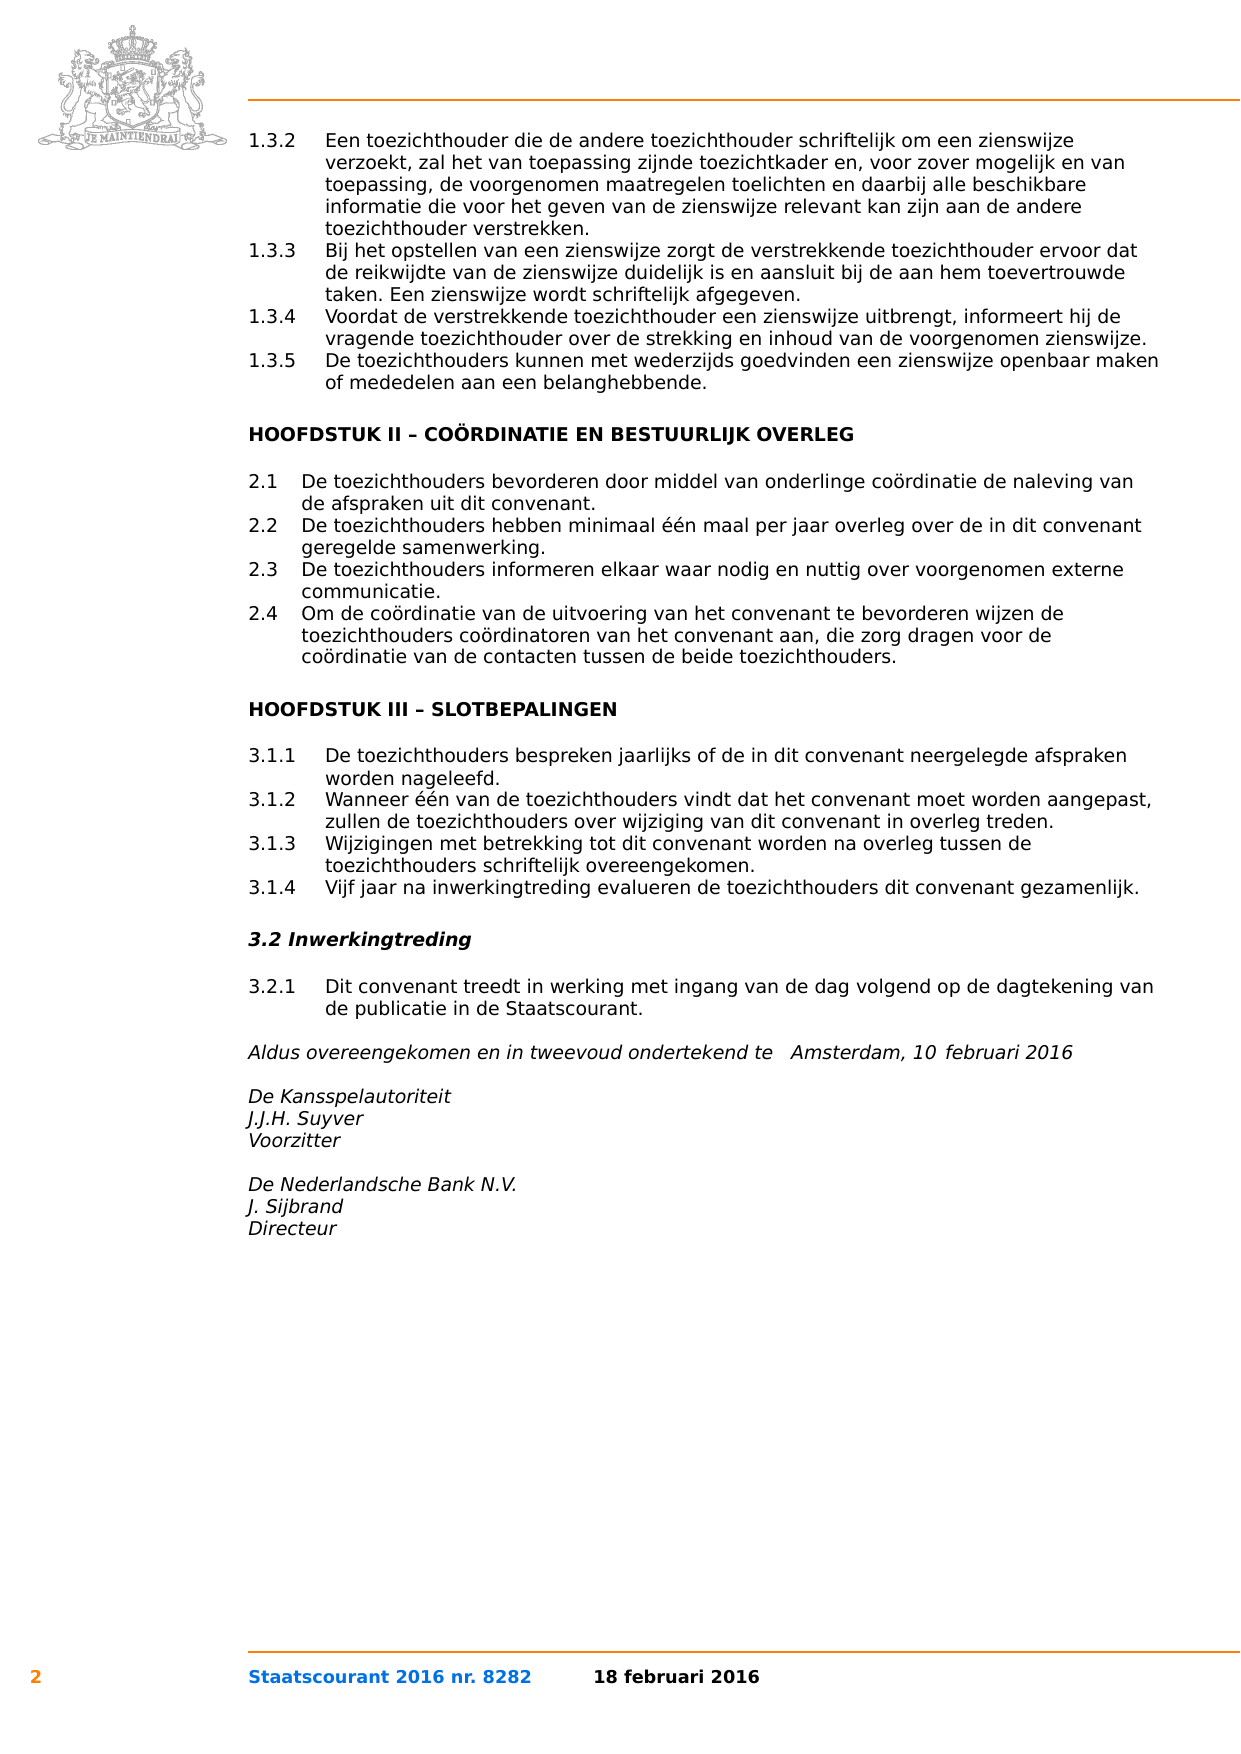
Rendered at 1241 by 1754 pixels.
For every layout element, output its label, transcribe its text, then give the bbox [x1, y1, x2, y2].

picture [38, 25, 227, 150]
text 2.3 De toezichthouders informeren elkaar waar nodig en nuttig over voorgenomen externe communicatie. [248, 558, 1163, 602]
text De Kansspelautoriteit J.J.H. Suyver Voorzitter [248, 1086, 1163, 1152]
text 3.2.1 Dit convenant treedt in werking met ingang van de dag volgend op de dagtekening van de publicatie in de Staatscourant. [248, 976, 1163, 1020]
text 2.2 De toezichthouders hebben minimaal één maal per jaar overleg over de in dit convenant geregelde samenwerking. [248, 514, 1163, 558]
subtitle HOOFDSTUK II – COÖRDINATIE EN BESTUURLIJK OVERLEG [248, 424, 1163, 446]
text 3.1.1 De toezichthouders bespreken jaarlijks of de in dit convenant neergelegde afspraken worden nageleefd. [248, 745, 1163, 789]
text 2.1 De toezichthouders bevorderen door middel van onderlinge coördinatie de naleving van de afspraken uit dit convenant. [248, 471, 1163, 514]
text 3.1.4 Vijf jaar na inwerkingtreding evalueren de toezichthouders dit convenant gezamenlijk. [248, 877, 1163, 899]
text 1.3.4 Voordat de verstrekkende toezichthouder een zienswijze uitbrengt, informeert hij de vragende toezichthouder over de strekking en inhoud van de voorgenomen zienswijze. [248, 306, 1163, 350]
text 2.4 Om de coördinatie van de uitvoering van het convenant te bevorderen wijzen de toezichthouders coördinatoren van het convenant aan, die zorg dragen voor de coördinatie van de contacten tussen de beide toezichthouders. [248, 602, 1163, 668]
subtitle 3.2 Inwerkingtreding [248, 929, 1163, 951]
text De Nederlandsche Bank N.V. J. Sijbrand Directeur [248, 1174, 1163, 1240]
text 3.1.3 Wijzigingen met betrekking tot dit convenant worden na overleg tussen de toezichthouders schriftelijk overeengekomen. [248, 833, 1163, 877]
text 1.3.3 Bij het opstellen van een zienswijze zorgt de verstrekkende toezichthouder ervoor dat de reikwijdte van de zienswijze duidelijk is en aansluit bij de aan hem toevertrouwde taken. Een zienswijze wordt schriftelijk afgegeven. [248, 240, 1163, 306]
text 3.1.2 Wanneer één van de toezichthouders vindt dat het convenant moet worden aangepast, zullen de toezichthouders over wijziging van dit convenant in overleg treden. [248, 789, 1163, 833]
text 1.3.2 Een toezichthouder die de andere toezichthouder schriftelijk om een zienswijze verzoekt, zal het van toepassing zijnde toezichtkader en, voor zover mogelijk en van toepassing, de voorgenomen maatregelen toelichten en daarbij alle beschikbare informatie die voor het geven van de zienswijze relevant kan zijn aan de andere toezichthouder verstrekken. [248, 130, 1163, 240]
subtitle HOOFDSTUK III – SLOTBEPALINGEN [248, 698, 1163, 720]
text 1.3.5 De toezichthouders kunnen met wederzijds goedvinden een zienswijze openbaar maken of mededelen aan een belanghebbende. [248, 350, 1163, 394]
text Aldus overeengekomen en in tweevoud ondertekend te Amsterdam, 10 februari 2016 [248, 1042, 1163, 1064]
